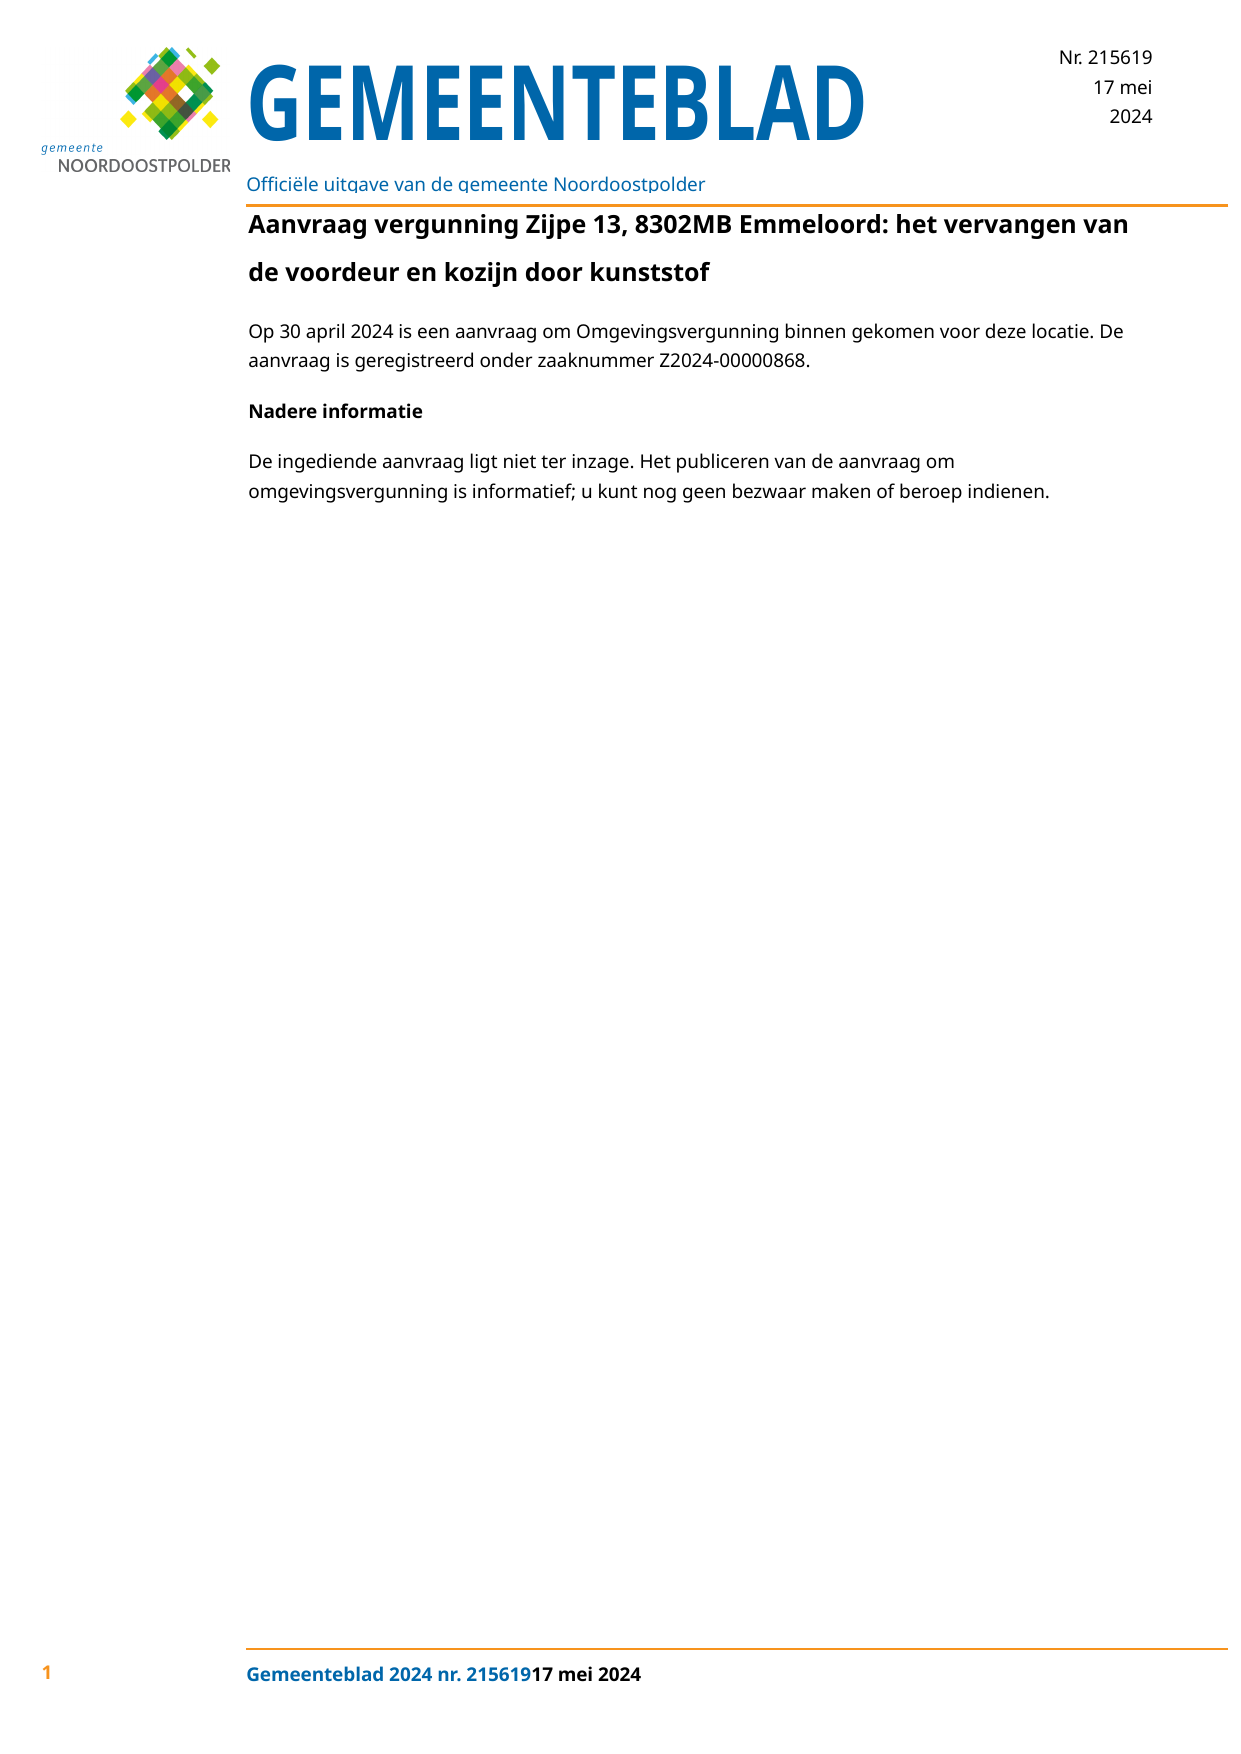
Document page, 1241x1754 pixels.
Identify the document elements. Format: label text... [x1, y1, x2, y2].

text Nadere informatie [248, 398, 1152, 424]
picture [41, 47, 231, 172]
text Op 30 april 2024 is een aanvraag om Omgevingsvergunning binnen gekomen voor deze locatie. De aanvraag is geregistreerd onder zaaknummer Z2024-00000868. [248, 318, 1152, 373]
text De ingediende aanvraag ligt niet ter inzage. Het publiceren van de aanvraag om omgevingsvergunning is informatief; u kunt nog geen bezwaar maken of beroep indienen. [248, 448, 1152, 504]
text Aanvraag vergunning Zijpe 13, 8302MB Emmeloord: het vervangen van de voordeur en kozijn door kunststof [248, 207, 1152, 288]
